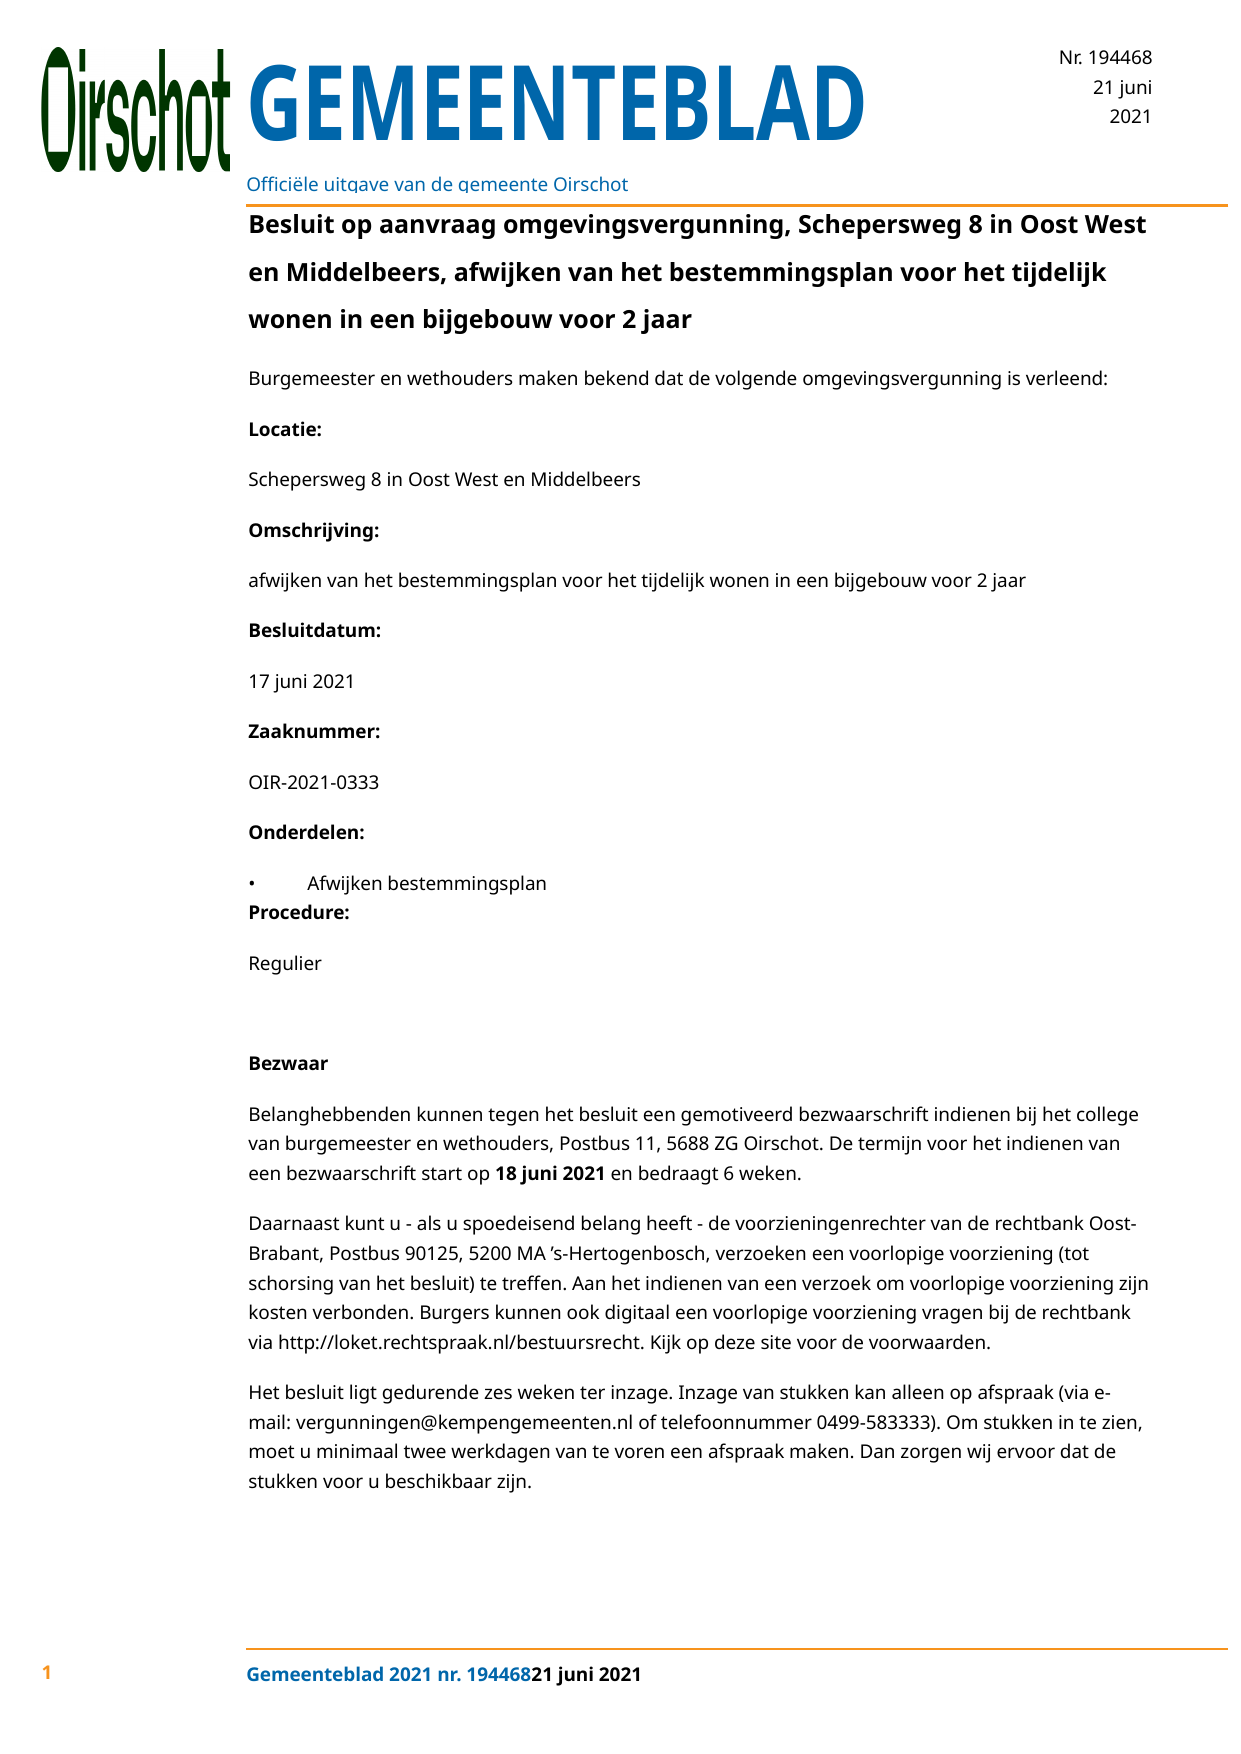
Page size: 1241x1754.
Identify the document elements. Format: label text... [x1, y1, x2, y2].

text Zaaknummer: [248, 718, 1152, 744]
text Daarnaast kunt u - als u spoedeisend belang heeft - de voorzieningenrechter van de rechtbank Oost-Brabant, Postbus 90125, 5200 MA ’s-Hertogenbosch, verzoeken een voorlopige voorziening (tot schorsing van het besluit) te treffen. Aan het indienen van een verzoek om voorlopige voorziening zijn kosten verbonden. Burgers kunnen ook digitaal een voorlopige voorziening vragen bij de rechtbank via http://loket.rechtspraak.nl/bestuursrecht. Kijk op deze site voor de voorwaarden. [248, 1211, 1152, 1354]
text Belanghebbenden kunnen tegen het besluit een gemotiveerd bezwaarschrift indienen bij het college van burgemeester en wethouders, Postbus 11, 5688 ZG Oirschot. De termijn voor het indienen van een bezwaarschrift start op 18 juni 2021 en bedraagt 6 weken. [248, 1101, 1152, 1186]
text Burgemeester en wethouders maken bekend dat de volgende omgevingsvergunning is verleend: [248, 366, 1152, 391]
text Besluit op aanvraag omgevingsvergunning, Schepersweg 8 in Oost West en Middelbeers, afwijken van het bestemmingsplan voor het tijdelijk wonen in een bijgebouw voor 2 jaar [248, 207, 1152, 336]
text 17 juni 2021 [248, 668, 1152, 694]
text Schepersweg 8 in Oost West en Middelbeers [248, 466, 1152, 492]
text Bezwaar [248, 1051, 1152, 1076]
text Onderdelen: [248, 819, 1152, 845]
list Afwijken bestemmingsplan [248, 870, 1152, 895]
text Besluitdatum: [248, 618, 1152, 643]
text afwijken van het bestemmingsplan voor het tijdelijk wonen in een bijgebouw voor 2 jaar [248, 567, 1152, 593]
text OIR-2021-0333 [248, 769, 1152, 794]
text Regulier [248, 950, 1152, 975]
text Locatie: [248, 416, 1152, 442]
picture [41, 47, 231, 172]
text Het besluit ligt gedurende zes weken ter inzage. Inzage van stukken kan alleen op afspraak (via e-mail: vergunningen@kempengemeenten.nl of telefoonnummer 0499-583333). Om stukken in te zien, moet u minimaal twee werkdagen van te voren een afspraak maken. Dan zorgen wij ervoor dat de stukken voor u beschikbaar zijn. [248, 1379, 1152, 1494]
text Procedure: [248, 899, 1152, 925]
text Omschrijving: [248, 517, 1152, 542]
